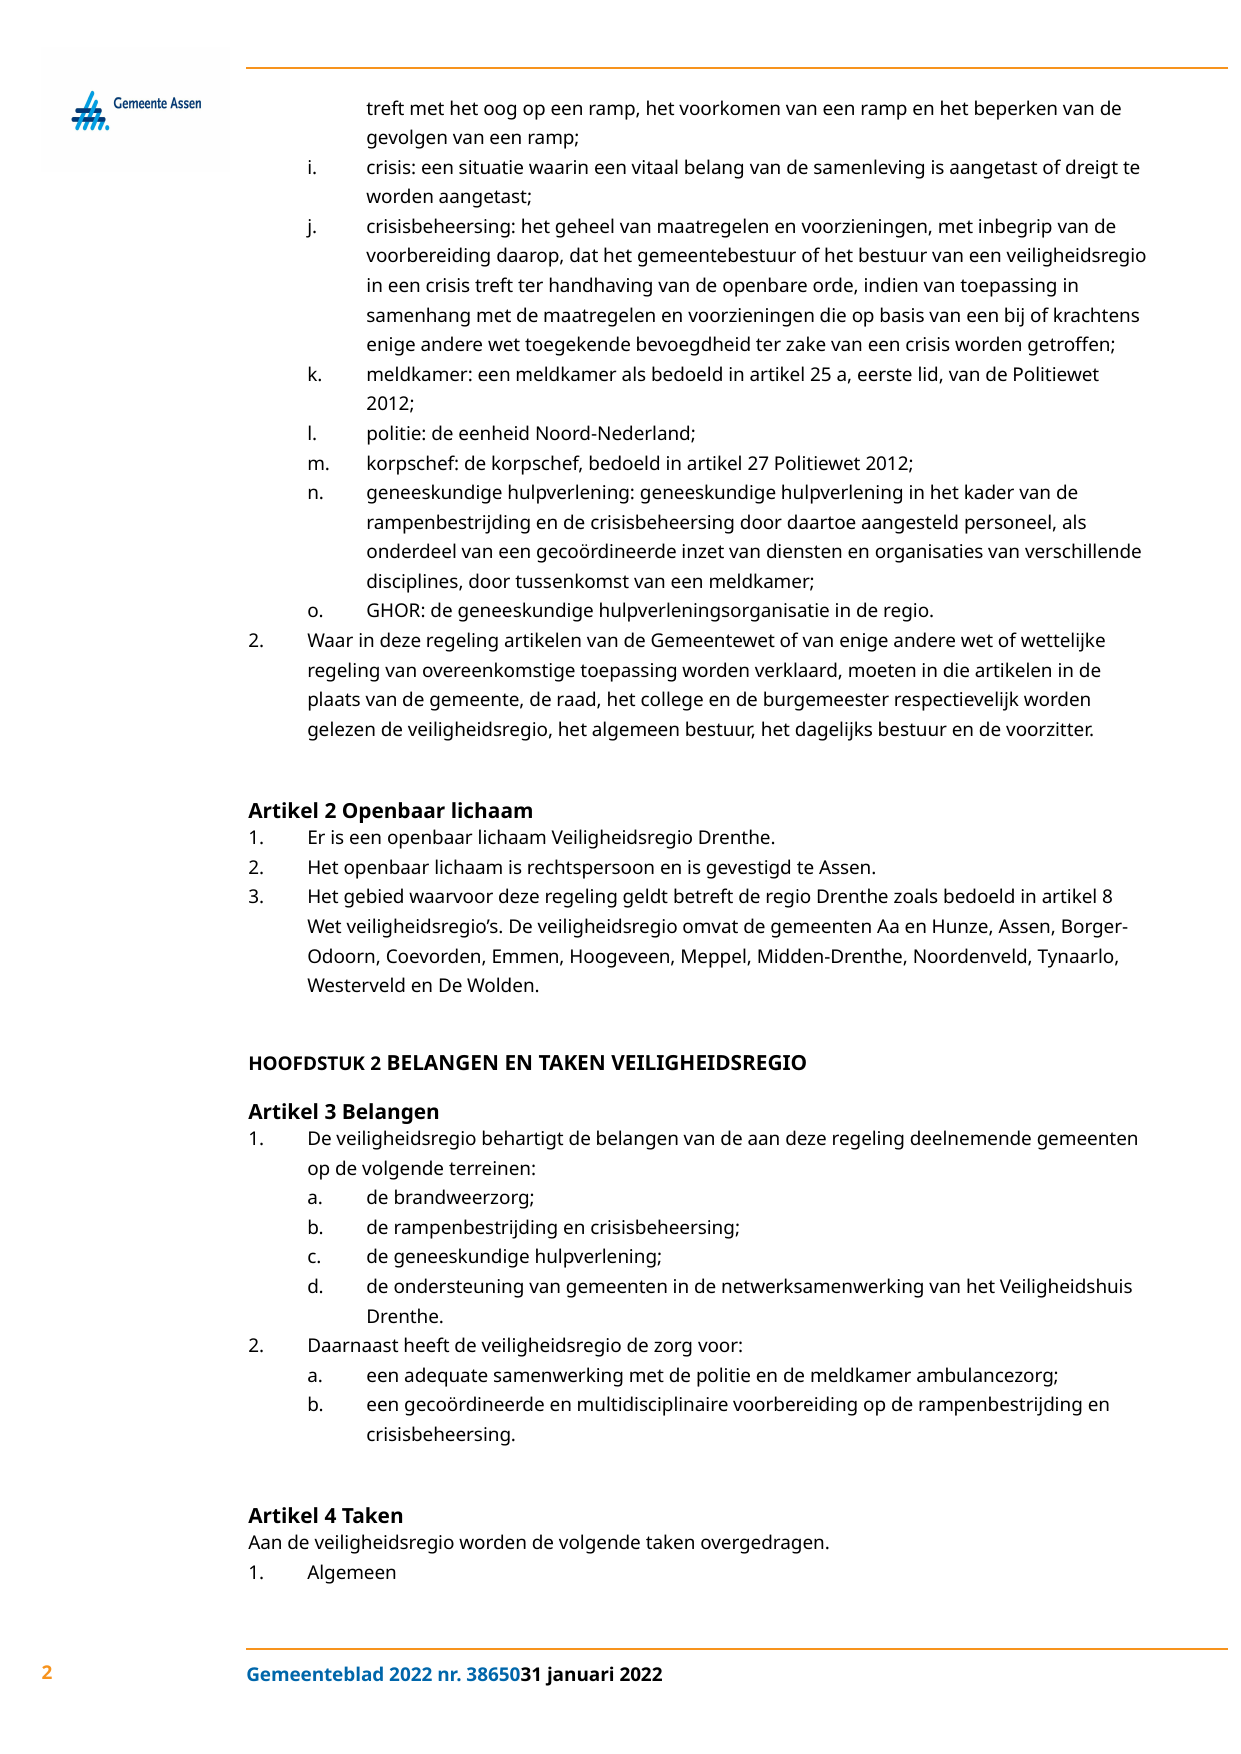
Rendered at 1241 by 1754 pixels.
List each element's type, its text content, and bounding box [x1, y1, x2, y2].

list geneeskundige hulpverlening: geneeskundige hulpverlening in het kader van de rampenbestrijding en de crisisbeheersing door daartoe aangesteld personeel, als onderdeel van een gecoördineerde inzet van diensten en organisaties van verschillende disciplines, door tussenkomst van een meldkamer; [307, 479, 1152, 594]
list de geneeskundige hulpverlening; [307, 1244, 1152, 1269]
list de brandweerzorg; [307, 1184, 1152, 1210]
list crisis: een situatie waarin een vitaal belang van de samenleving is aangetast of dreigt te worden aangetast; [307, 154, 1152, 209]
text Artikel 2 Openbaar lichaam [248, 796, 1152, 824]
list een gecoördineerde en multidisciplinaire voorbereiding op de rampenbestrijding en crisisbeheersing. [307, 1392, 1152, 1447]
list crisisbeheersing: het geheel van maatregelen en voorzieningen, met inbegrip van de voorbereiding daarop, dat het gemeentebestuur of het bestuur van een veiligheidsregio in een crisis treft ter handhaving van de openbare orde, indien van toepassing in samenhang met de maatregelen en voorzieningen die op basis van een bij of krachtens enige andere wet toegekende bevoegdheid ter zake van een crisis worden getroffen; [307, 213, 1152, 357]
text Aan de veiligheidsregio worden de volgende taken overgedragen. [248, 1529, 1152, 1555]
list Waar in deze regeling artikelen van de Gemeentewet of van enige andere wet of wettelijke regeling van overeenkomstige toepassing worden verklaard, moeten in die artikelen in de plaats van de gemeente, de raad, het college en de burgemeester respectievelijk worden gelezen de veiligheidsregio, het algemeen bestuur, het dagelijks bestuur en de voorzitter. [248, 627, 1152, 742]
list De veiligheidsregio behartigt de belangen van de aan deze regeling deelnemende gemeenten op de volgende terreinen: [248, 1125, 1152, 1181]
text Artikel 3 Belangen [248, 1097, 1152, 1125]
text Artikel 4 Taken [248, 1501, 1152, 1529]
list Algemeen [248, 1559, 1152, 1585]
list korpschef: de korpschef, bedoeld in artikel 27 Politiewet 2012; [307, 450, 1152, 476]
list Het openbaar lichaam is rechtspersoon en is gevestigd te Assen. [248, 854, 1152, 880]
list meldkamer: een meldkamer als bedoeld in artikel 25 a, eerste lid, van de Politiewet 2012; [307, 361, 1152, 416]
list een adequate samenwerking met de politie en de meldkamer ambulancezorg; [307, 1362, 1152, 1388]
list Er is een openbaar lichaam Veiligheidsregio Drenthe. [248, 824, 1152, 850]
list treft met het oog op een ramp, het voorkomen van een ramp en het beperken van de gevolgen van een ramp; [307, 95, 1152, 150]
text HOOFDSTUK 2 BELANGEN EN TAKEN VEILIGHEIDSREGIO [248, 1048, 1152, 1076]
list politie: de eenheid Noord-Nederland; [307, 420, 1152, 446]
picture [41, 47, 231, 172]
list de ondersteuning van gemeenten in de netwerksamenwerking van het Veiligheidshuis Drenthe. [307, 1273, 1152, 1328]
list GHOR: de geneeskundige hulpverleningsorganisatie in de regio. [307, 598, 1152, 623]
list Het gebied waarvoor deze regeling geldt betreft de regio Drenthe zoals bedoeld in artikel 8 Wet veiligheidsregio’s. De veiligheidsregio omvat de gemeenten Aa en Hunze, Assen, Borger-Odoorn, Coevorden, Emmen, Hoogeveen, Meppel, Midden-Drenthe, Noordenveld, Tynaarlo, Westerveld en De Wolden. [248, 884, 1152, 998]
list de rampenbestrijding en crisisbeheersing; [307, 1214, 1152, 1240]
list Daarnaast heeft de veiligheidsregio de zorg voor: [248, 1332, 1152, 1358]
